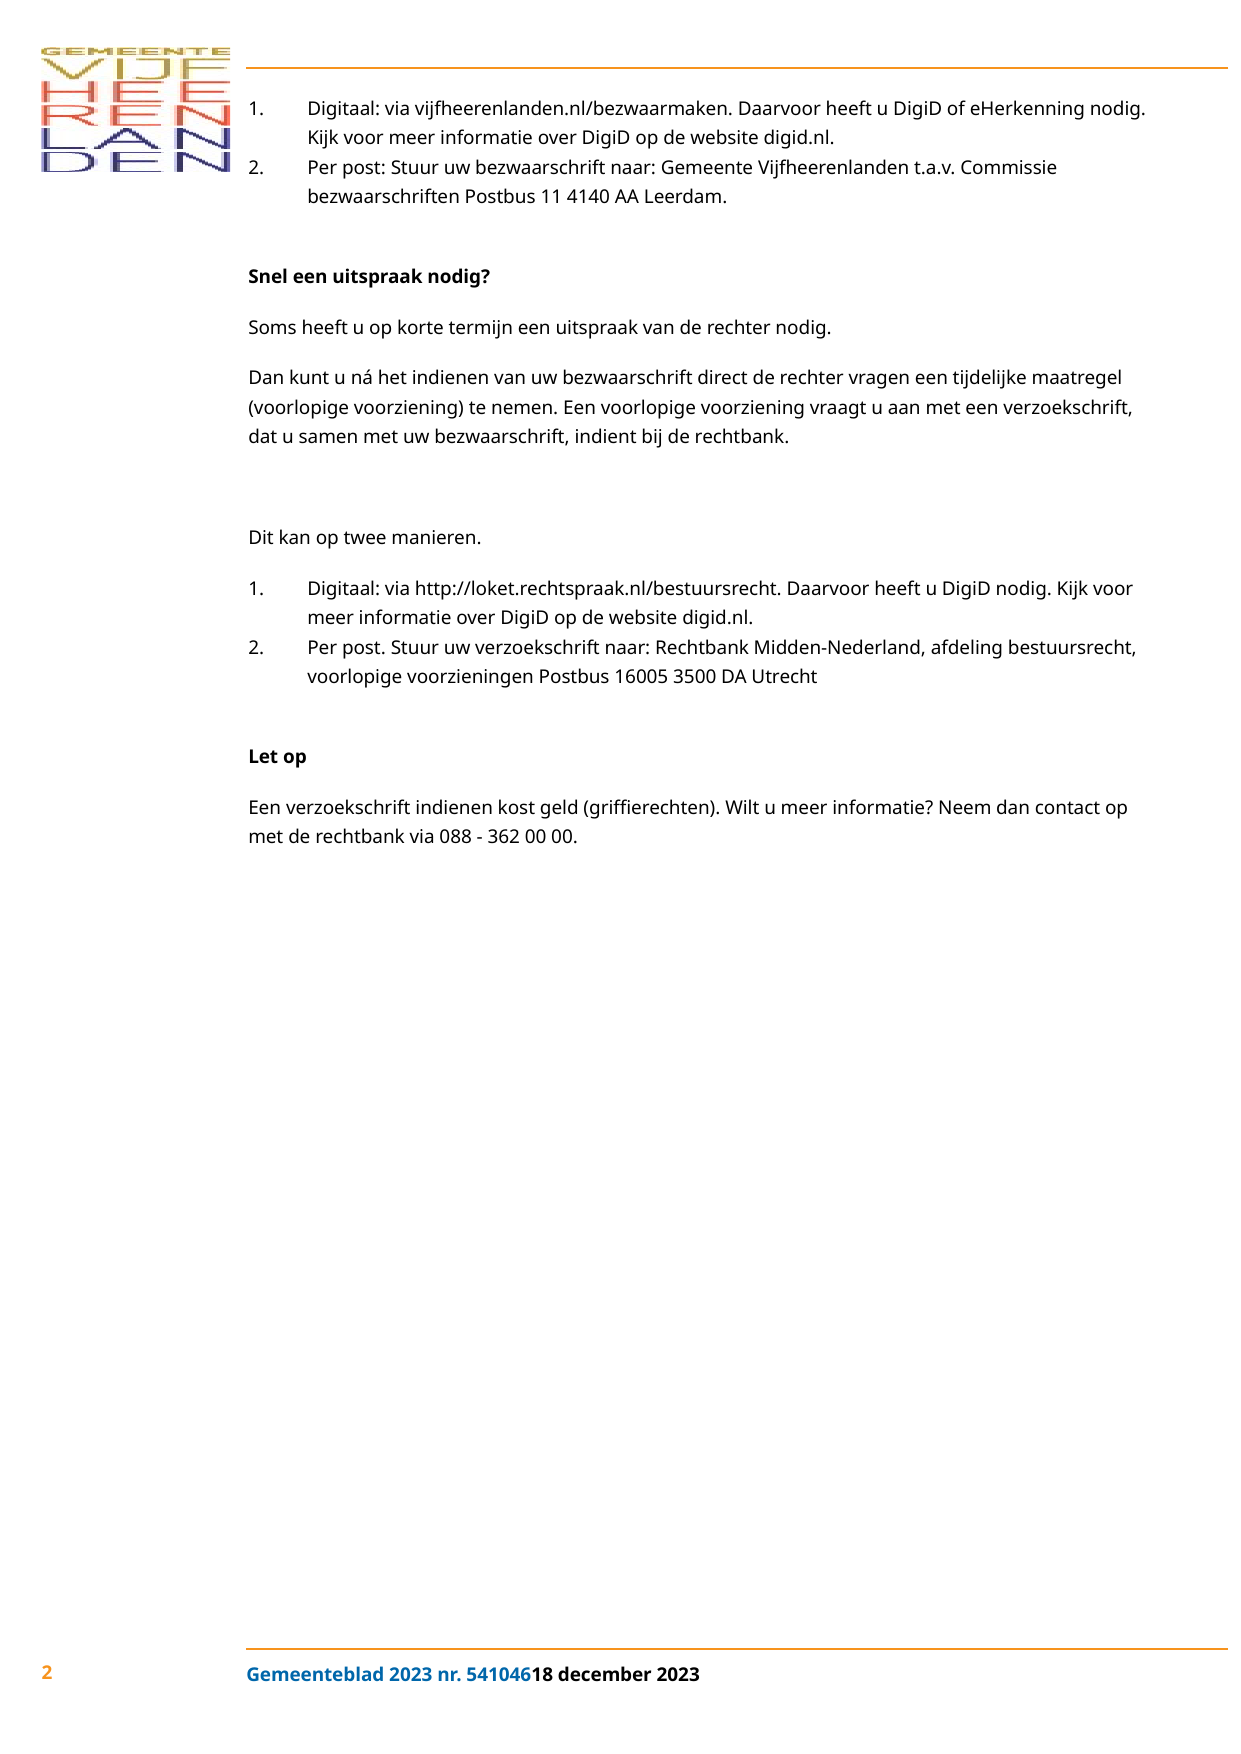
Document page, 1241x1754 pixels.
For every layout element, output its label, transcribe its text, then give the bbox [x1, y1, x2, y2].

list Digitaal: via vijfheerenlanden.nl/bezwaarmaken. Daarvoor heeft u DigiD of eHerkenning nodig. Kijk voor meer informatie over DigiD op de website digid.nl. [248, 95, 1152, 150]
list Per post. Stuur uw verzoekschrift naar: Rechtbank Midden-Nederland, afdeling bestuursrecht, voorlopige voorzieningen Postbus 16005 3500 DA Utrecht [248, 634, 1152, 689]
text Dan kunt u ná het indienen van uw bezwaarschrift direct de rechter vragen een tijdelijke maatregel (voorlopige voorziening) te nemen. Een voorlopige voorziening vraagt u aan met een verzoekschrift, dat u samen met uw bezwaarschrift, indient bij de rechtbank. [248, 364, 1152, 449]
list Per post: Stuur uw bezwaarschrift naar: Gemeente Vijfheerenlanden t.a.v. Commissie bezwaarschriften Postbus 11 4140 AA Leerdam. [248, 154, 1152, 209]
text Dit kan op twee manieren. [248, 524, 1152, 550]
text Let op [248, 743, 1152, 769]
text Snel een uitspraak nodig? [248, 263, 1152, 289]
list Digitaal: via http://loket.rechtspraak.nl/bestuursrecht. Daarvoor heeft u DigiD nodig. Kijk voor meer informatie over DigiD op de website digid.nl. [248, 575, 1152, 630]
text Een verzoekschrift indienen kost geld (griffierechten). Wilt u meer informatie? Neem dan contact op met de rechtbank via 088 - 362 00 00. [248, 794, 1152, 849]
text Soms heeft u op korte termijn een uitspraak van de rechter nodig. [248, 314, 1152, 340]
picture [41, 47, 231, 172]
